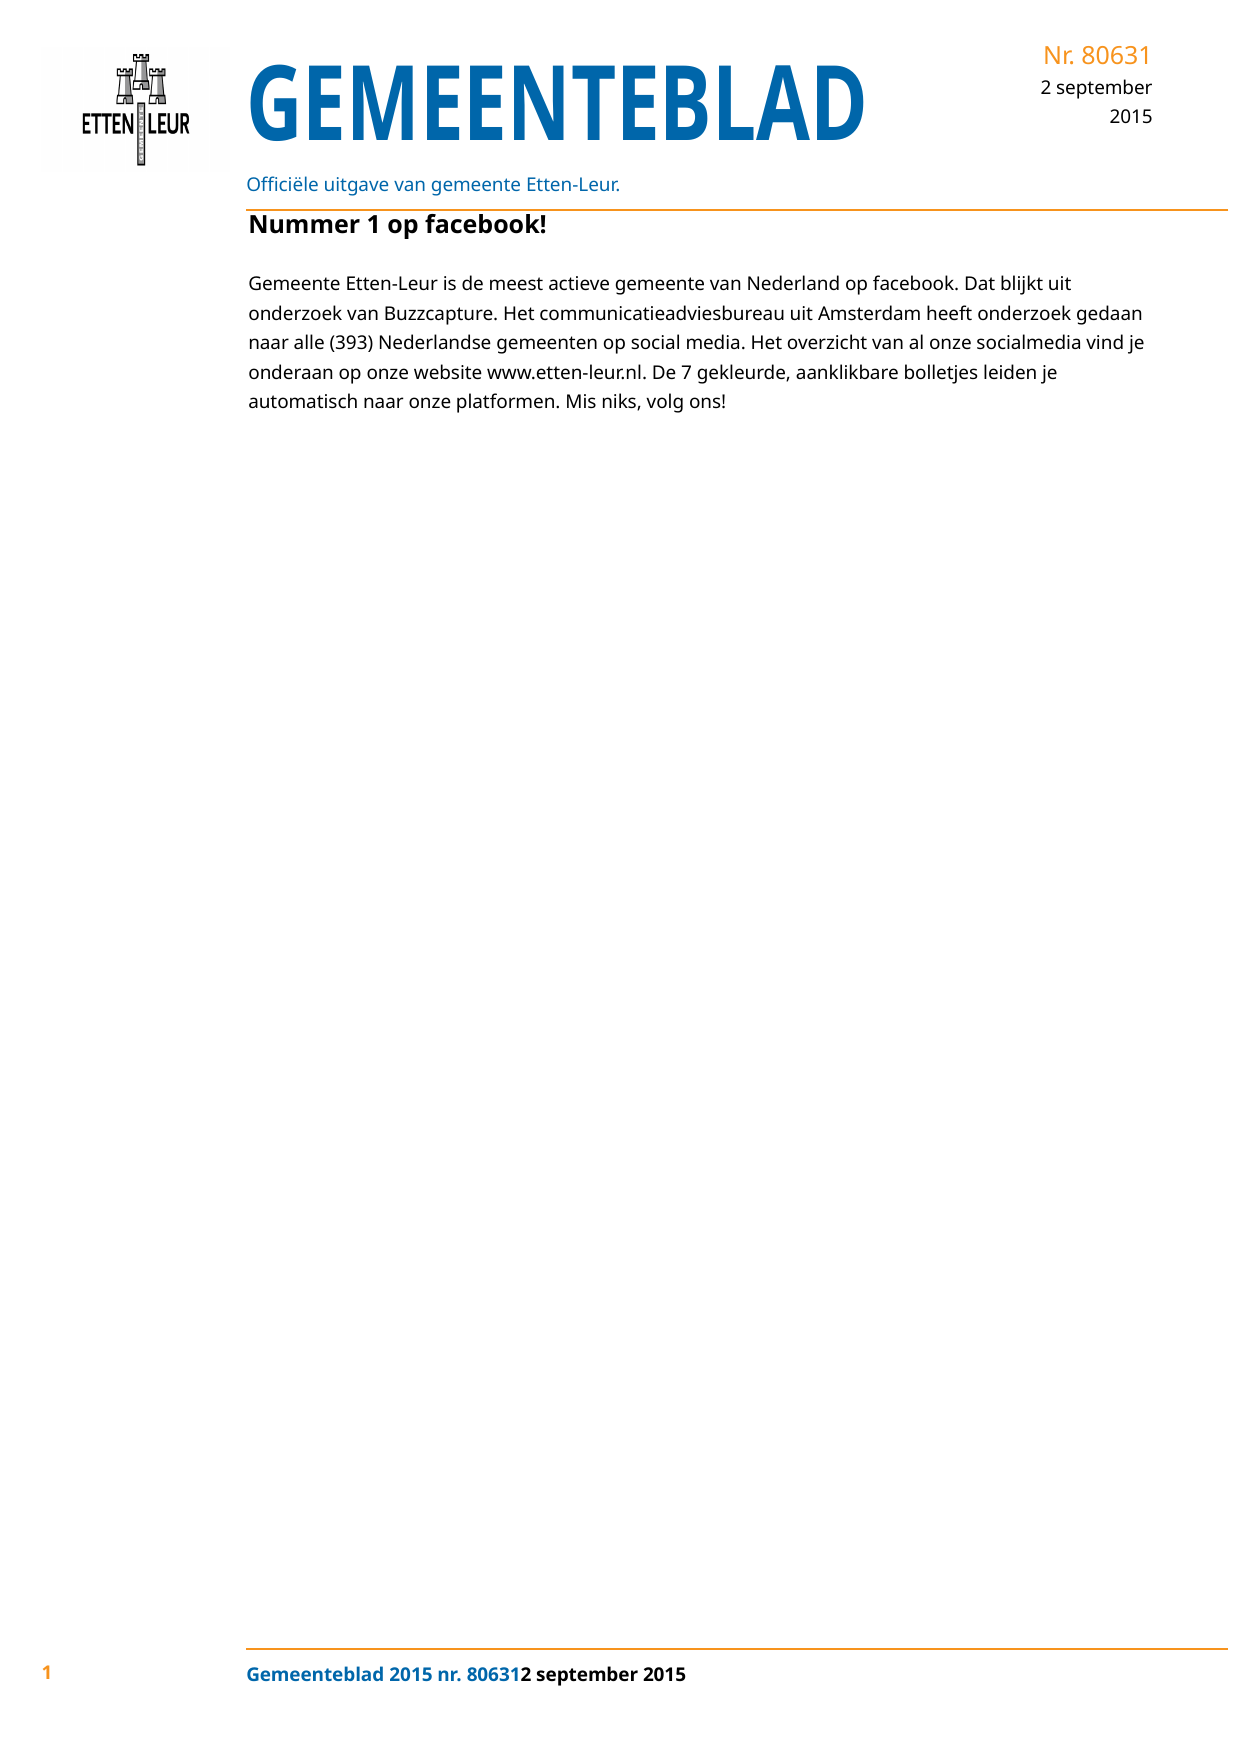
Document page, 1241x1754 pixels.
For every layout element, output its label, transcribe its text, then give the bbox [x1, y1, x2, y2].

text Nummer 1 op facebook! [248, 211, 1152, 241]
picture [41, 47, 231, 172]
text Gemeente Etten-Leur is de meest actieve gemeente van Nederland op facebook. Dat blijkt uit onderzoek van Buzzcapture. Het communicatieadviesbureau uit Amsterdam heeft onderzoek gedaan naar alle (393) Nederlandse gemeenten op social media. Het overzicht van al onze socialmedia vind je onderaan op onze website www.etten-leur.nl. De 7 gekleurde, aanklikbare bolletjes leiden je automatisch naar onze platformen. Mis niks, volg ons! [248, 270, 1152, 414]
